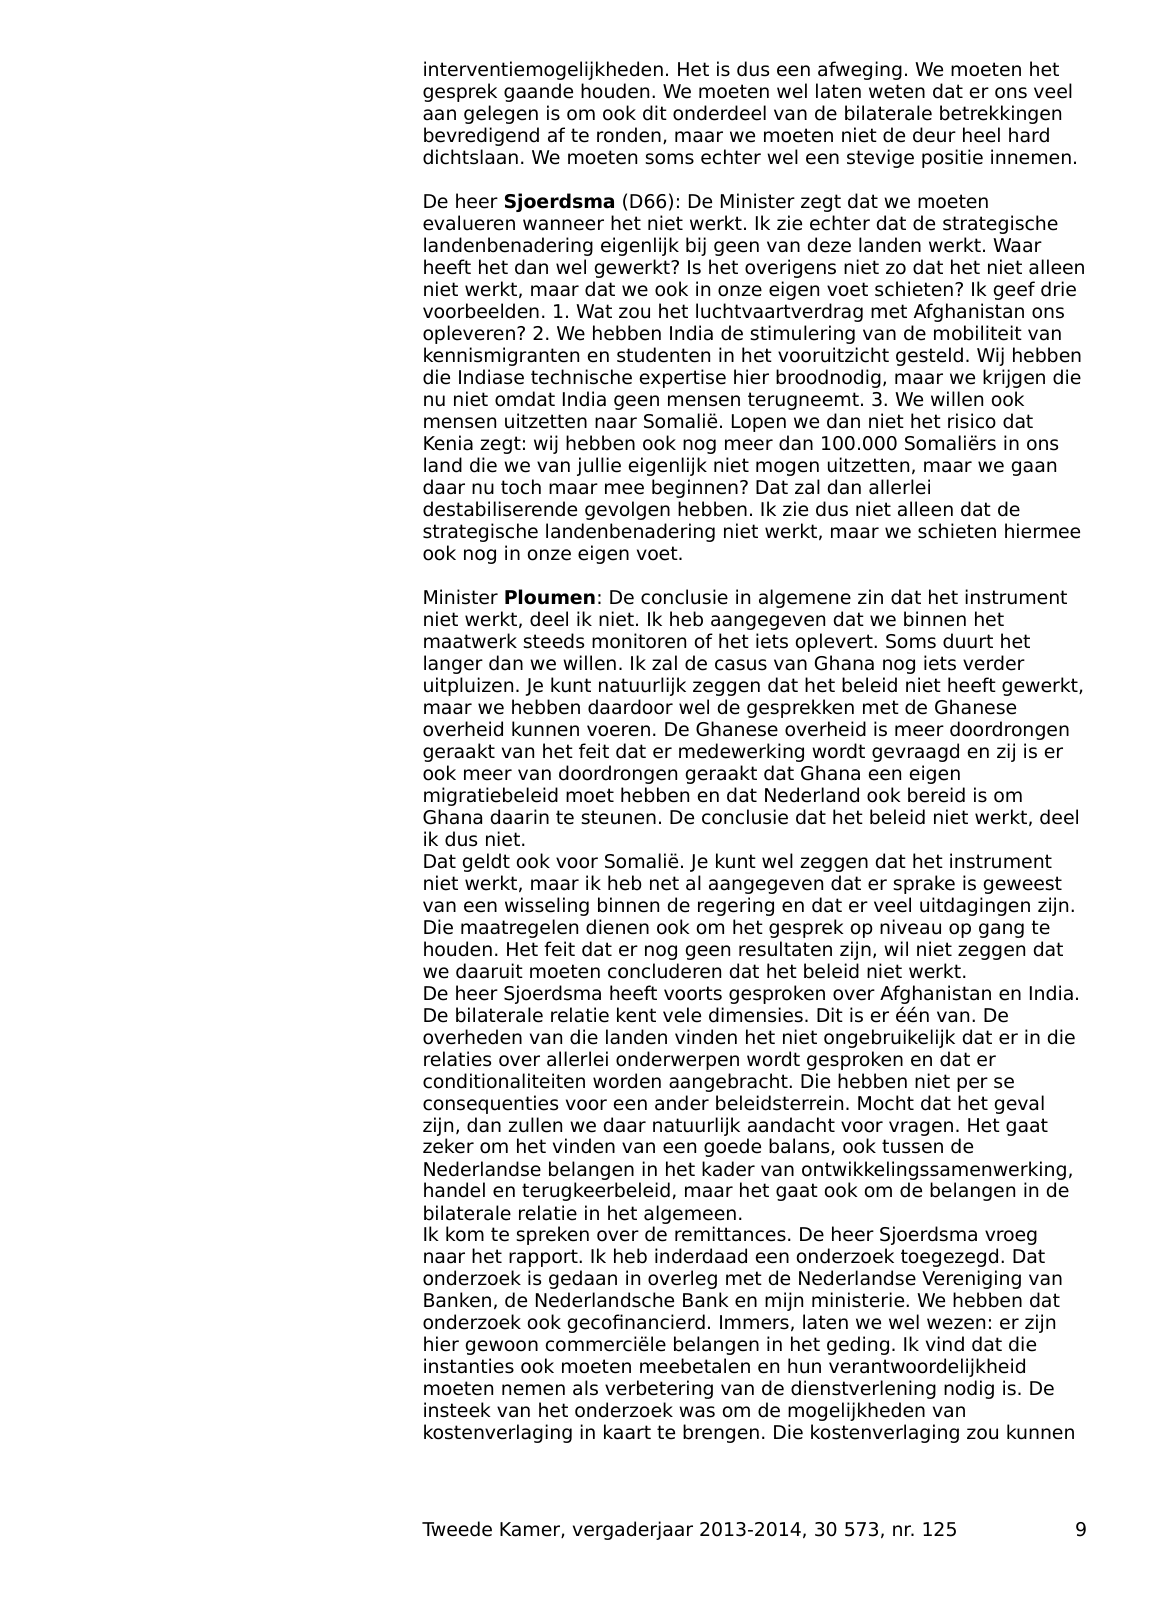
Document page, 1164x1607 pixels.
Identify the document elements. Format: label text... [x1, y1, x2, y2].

text De heer Sjoerdsma (D66): De Minister zegt dat we moeten evalueren wanneer het niet werkt. Ik zie echter dat de strategische landenbenadering eigenlijk bij geen van deze landen werkt. Waar heeft het dan wel gewerkt? Is het overigens niet zo dat het niet alleen niet werkt, maar dat we ook in onze eigen voet schieten? Ik geef drie voorbeelden. 1. Wat zou het luchtvaartverdrag met Afghanistan ons opleveren? 2. We hebben India de stimulering van de mobiliteit van kennismigranten en studenten in het vooruitzicht gesteld. Wij hebben die Indiase technische expertise hier broodnodig, maar we krijgen die nu niet omdat India geen mensen terugneemt. 3. We willen ook mensen uitzetten naar Somalië. Lopen we dan niet het risico dat Kenia zegt: wij hebben ook nog meer dan 100.000 Somaliërs in ons land die we van jullie eigenlijk niet mogen uitzetten, maar we gaan daar nu toch maar mee beginnen? Dat zal dan allerlei destabiliserende gevolgen hebben. Ik zie dus niet alleen dat de strategische landenbenadering niet werkt, maar we schieten hiermee ook nog in onze eigen voet. [422, 191, 1087, 565]
text interventiemogelijkheden. Het is dus een afweging. We moeten het gesprek gaande houden. We moeten wel laten weten dat er ons veel aan gelegen is om ook dit onderdeel van de bilaterale betrekkingen bevredigend af te ronden, maar we moeten niet de deur heel hard dichtslaan. We moeten soms echter wel een stevige positie innemen. [422, 59, 1087, 169]
text Dat geldt ook voor Somalië. Je kunt wel zeggen dat het instrument niet werkt, maar ik heb net al aangegeven dat er sprake is geweest van een wisseling binnen de regering en dat er veel uitdagingen zijn. Die maatregelen dienen ook om het gesprek op niveau op gang te houden. Het feit dat er nog geen resultaten zijn, wil niet zeggen dat we daaruit moeten concluderen dat het beleid niet werkt. [422, 851, 1087, 983]
text Ik kom te spreken over de remittances. De heer Sjoerdsma vroeg naar het rapport. Ik heb inderdaad een onderzoek toegezegd. Dat onderzoek is gedaan in overleg met de Nederlandse Vereniging van Banken, de Nederlandsche Bank en mijn ministerie. We hebben dat onderzoek ook gecofinancierd. Immers, laten we wel wezen: er zijn hier gewoon commerciële belangen in het geding. Ik vind dat die instanties ook moeten meebetalen en hun verantwoordelijkheid moeten nemen als verbetering van de dienstverlening nodig is. De insteek van het onderzoek was om de mogelijkheden van kostenverlaging in kaart te brengen. Die kostenverlaging zou kunnen [422, 1224, 1087, 1444]
text De heer Sjoerdsma heeft voorts gesproken over Afghanistan en India. De bilaterale relatie kent vele dimensies. Dit is er één van. De overheden van die landen vinden het niet ongebruikelijk dat er in die relaties over allerlei onderwerpen wordt gesproken en dat er conditionaliteiten worden aangebracht. Die hebben niet per se consequenties voor een ander beleidsterrein. Mocht dat het geval zijn, dan zullen we daar natuurlijk aandacht voor vragen. Het gaat zeker om het vinden van een goede balans, ook tussen de Nederlandse belangen in het kader van ontwikkelingssamenwerking, handel en terugkeerbeleid, maar het gaat ook om de belangen in de bilaterale relatie in het algemeen. [422, 983, 1087, 1224]
text Minister Ploumen: De conclusie in algemene zin dat het instrument niet werkt, deel ik niet. Ik heb aangegeven dat we binnen het maatwerk steeds monitoren of het iets oplevert. Soms duurt het langer dan we willen. Ik zal de casus van Ghana nog iets verder uitpluizen. Je kunt natuurlijk zeggen dat het beleid niet heeft gewerkt, maar we hebben daardoor wel de gesprekken met de Ghanese overheid kunnen voeren. De Ghanese overheid is meer doordrongen geraakt van het feit dat er medewerking wordt gevraagd en zij is er ook meer van doordrongen geraakt dat Ghana een eigen migratiebeleid moet hebben en dat Nederland ook bereid is om Ghana daarin te steunen. De conclusie dat het beleid niet werkt, deel ik dus niet. [422, 587, 1087, 851]
